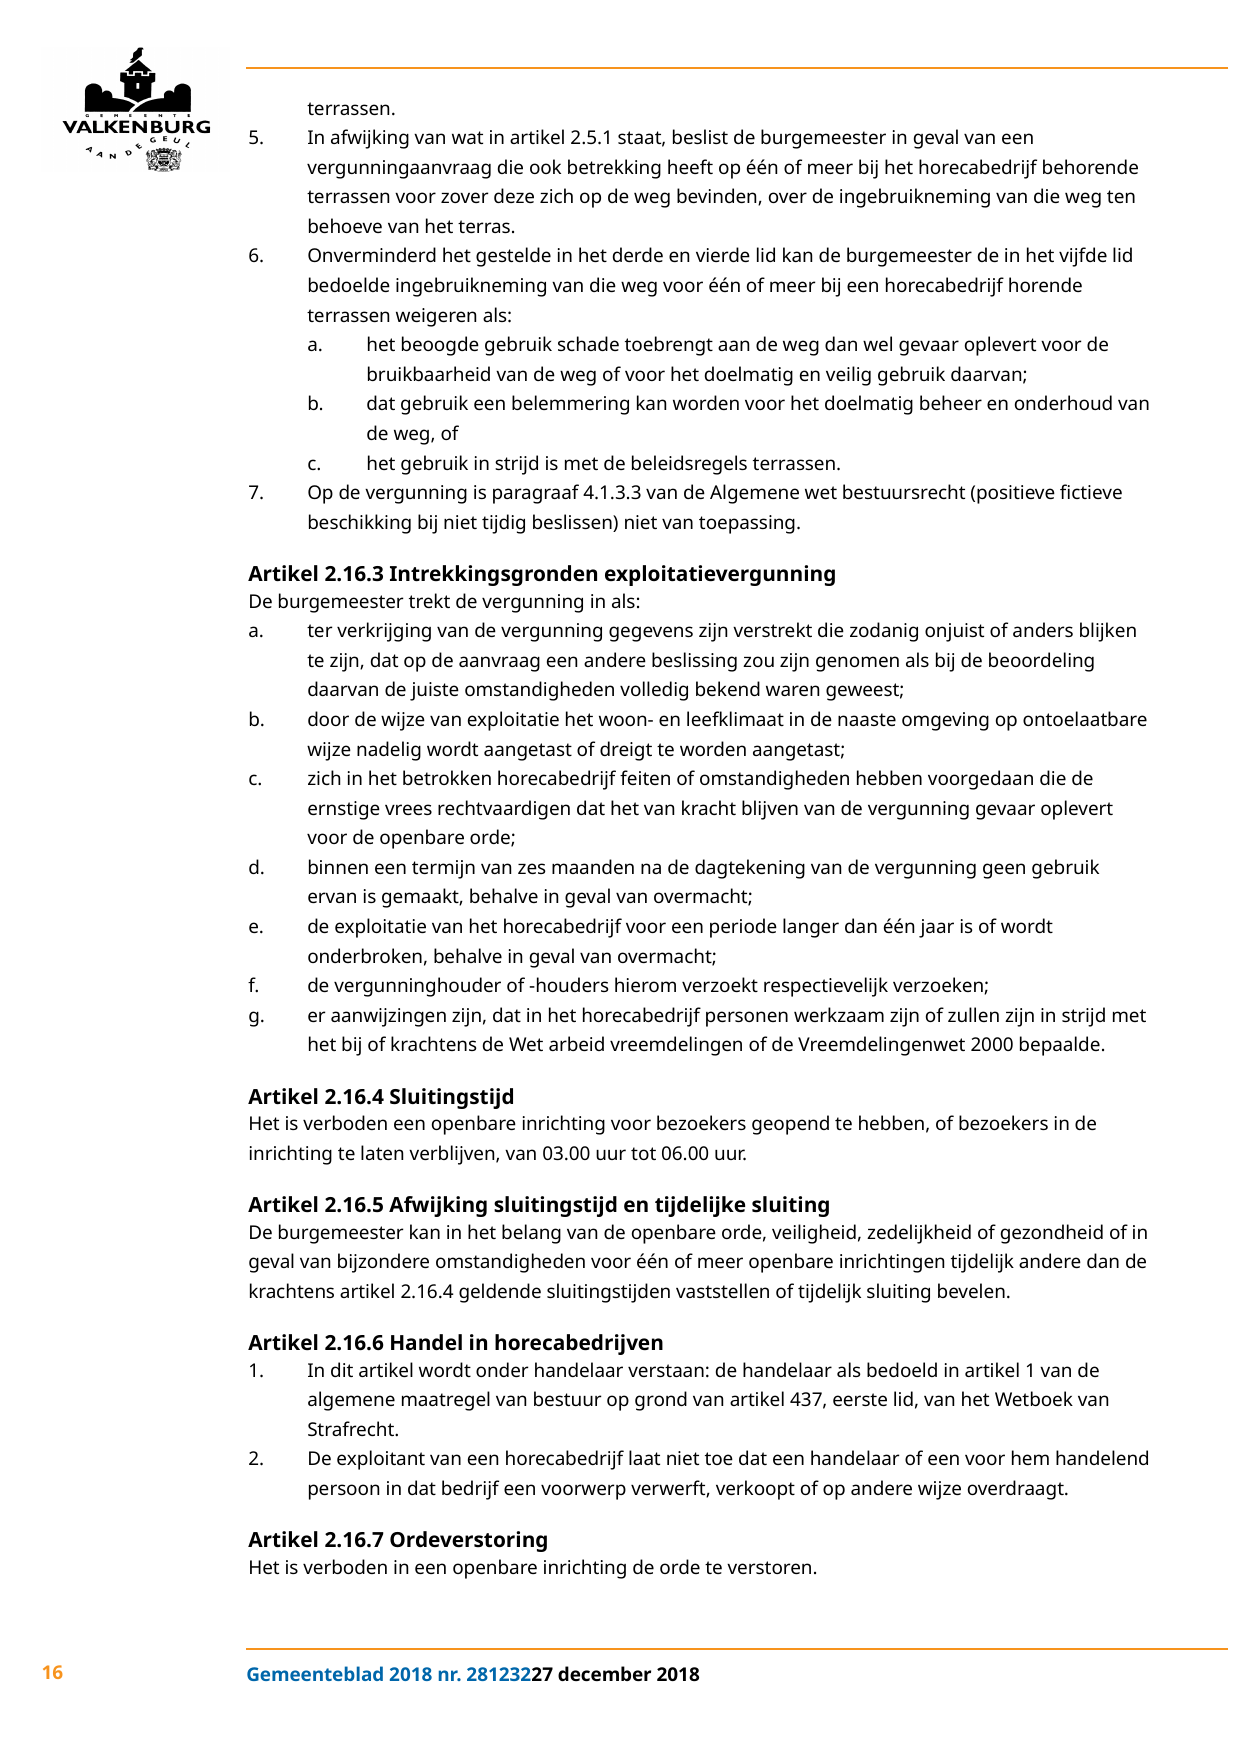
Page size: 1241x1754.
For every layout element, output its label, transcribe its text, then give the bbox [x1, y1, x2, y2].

list zich in het betrokken horecabedrijf feiten of omstandigheden hebben voorgedaan die de ernstige vrees rechtvaardigen dat het van kracht blijven van de vergunning gevaar oplevert voor de openbare orde; [248, 765, 1152, 850]
text Artikel 2.16.4 Sluitingstijd [248, 1082, 1152, 1110]
list het gebruik in strijd is met de beleidsregels terrassen. [307, 450, 1152, 476]
list Onverminderd het gestelde in het derde en vierde lid kan de burgemeester de in het vijfde lid bedoelde ingebruikneming van die weg voor één of meer bij een horecabedrijf horende terrassen weigeren als: [248, 243, 1152, 328]
text Het is verboden in een openbare inrichting de orde te verstoren. [248, 1554, 1152, 1580]
list de exploitatie van het horecabedrijf voor een periode langer dan één jaar is of wordt onderbroken, behalve in geval van overmacht; [248, 913, 1152, 968]
list De exploitant van een horecabedrijf laat niet toe dat een handelaar of een voor hem handelend persoon in dat bedrijf een voorwerp verwerft, verkoopt of op andere wijze overdraagt. [248, 1446, 1152, 1501]
list binnen een termijn van zes maanden na de dagtekening van de vergunning geen gebruik ervan is gemaakt, behalve in geval van overmacht; [248, 854, 1152, 909]
text Artikel 2.16.5 Afwijking sluitingstijd en tijdelijke sluiting [248, 1190, 1152, 1219]
text Artikel 2.16.7 Ordeverstoring [248, 1526, 1152, 1554]
list In afwijking van wat in artikel 2.5.1 staat, beslist de burgemeester in geval van een vergunningaanvraag die ook betrekking heeft op één of meer bij het horecabedrijf behorende terrassen voor zover deze zich op de weg bevinden, over de ingebruikneming van die weg ten behoeve van het terras. [248, 124, 1152, 239]
text Artikel 2.16.3 Intrekkingsgronden exploitatievergunning [248, 559, 1152, 588]
text De burgemeester kan in het belang van de openbare orde, veiligheid, zedelijkheid of gezondheid of in geval van bijzondere omstandigheden voor één of meer openbare inrichtingen tijdelijk andere dan de krachtens artikel 2.16.4 geldende sluitingstijden vaststellen of tijdelijk sluiting bevelen. [248, 1219, 1152, 1304]
list ter verkrijging van de vergunning gegevens zijn verstrekt die zodanig onjuist of anders blijken te zijn, dat op de aanvraag een andere beslissing zou zijn genomen als bij de beoordeling daarvan de juiste omstandigheden volledig bekend waren geweest; [248, 617, 1152, 702]
list door de wijze van exploitatie het woon- en leefklimaat in de naaste omgeving op ontoelaatbare wijze nadelig wordt aangetast of dreigt te worden aangetast; [248, 706, 1152, 761]
list er aanwijzingen zijn, dat in het horecabedrijf personen werkzaam zijn of zullen zijn in strijd met het bij of krachtens de Wet arbeid vreemdelingen of de Vreemdelingenwet 2000 bepaalde. [248, 1002, 1152, 1057]
list dat gebruik een belemmering kan worden voor het doelmatig beheer en onderhoud van de weg, of [307, 391, 1152, 446]
text De burgemeester trekt de vergunning in als: [248, 588, 1152, 613]
text Artikel 2.16.6 Handel in horecabedrijven [248, 1328, 1152, 1357]
list het beoogde gebruik schade toebrengt aan de weg dan wel gevaar oplevert voor de bruikbaarheid van de weg of voor het doelmatig en veilig gebruik daarvan; [307, 331, 1152, 387]
list terrassen. [248, 95, 1152, 121]
text Het is verboden een openbare inrichting voor bezoekers geopend te hebben, of bezoekers in de inrichting te laten verblijven, van 03.00 uur tot 06.00 uur. [248, 1110, 1152, 1166]
list In dit artikel wordt onder handelaar verstaan: de handelaar als bedoeld in artikel 1 van de algemene maatregel van bestuur op grond van artikel 437, eerste lid, van het Wetboek van Strafrecht. [248, 1357, 1152, 1442]
list de vergunninghouder of -houders hierom verzoekt respectievelijk verzoeken; [248, 972, 1152, 998]
picture [41, 47, 231, 172]
list Op de vergunning is paragraaf 4.1.3.3 van de Algemene wet bestuursrecht (positieve fictieve beschikking bij niet tijdig beslissen) niet van toepassing. [248, 479, 1152, 535]
